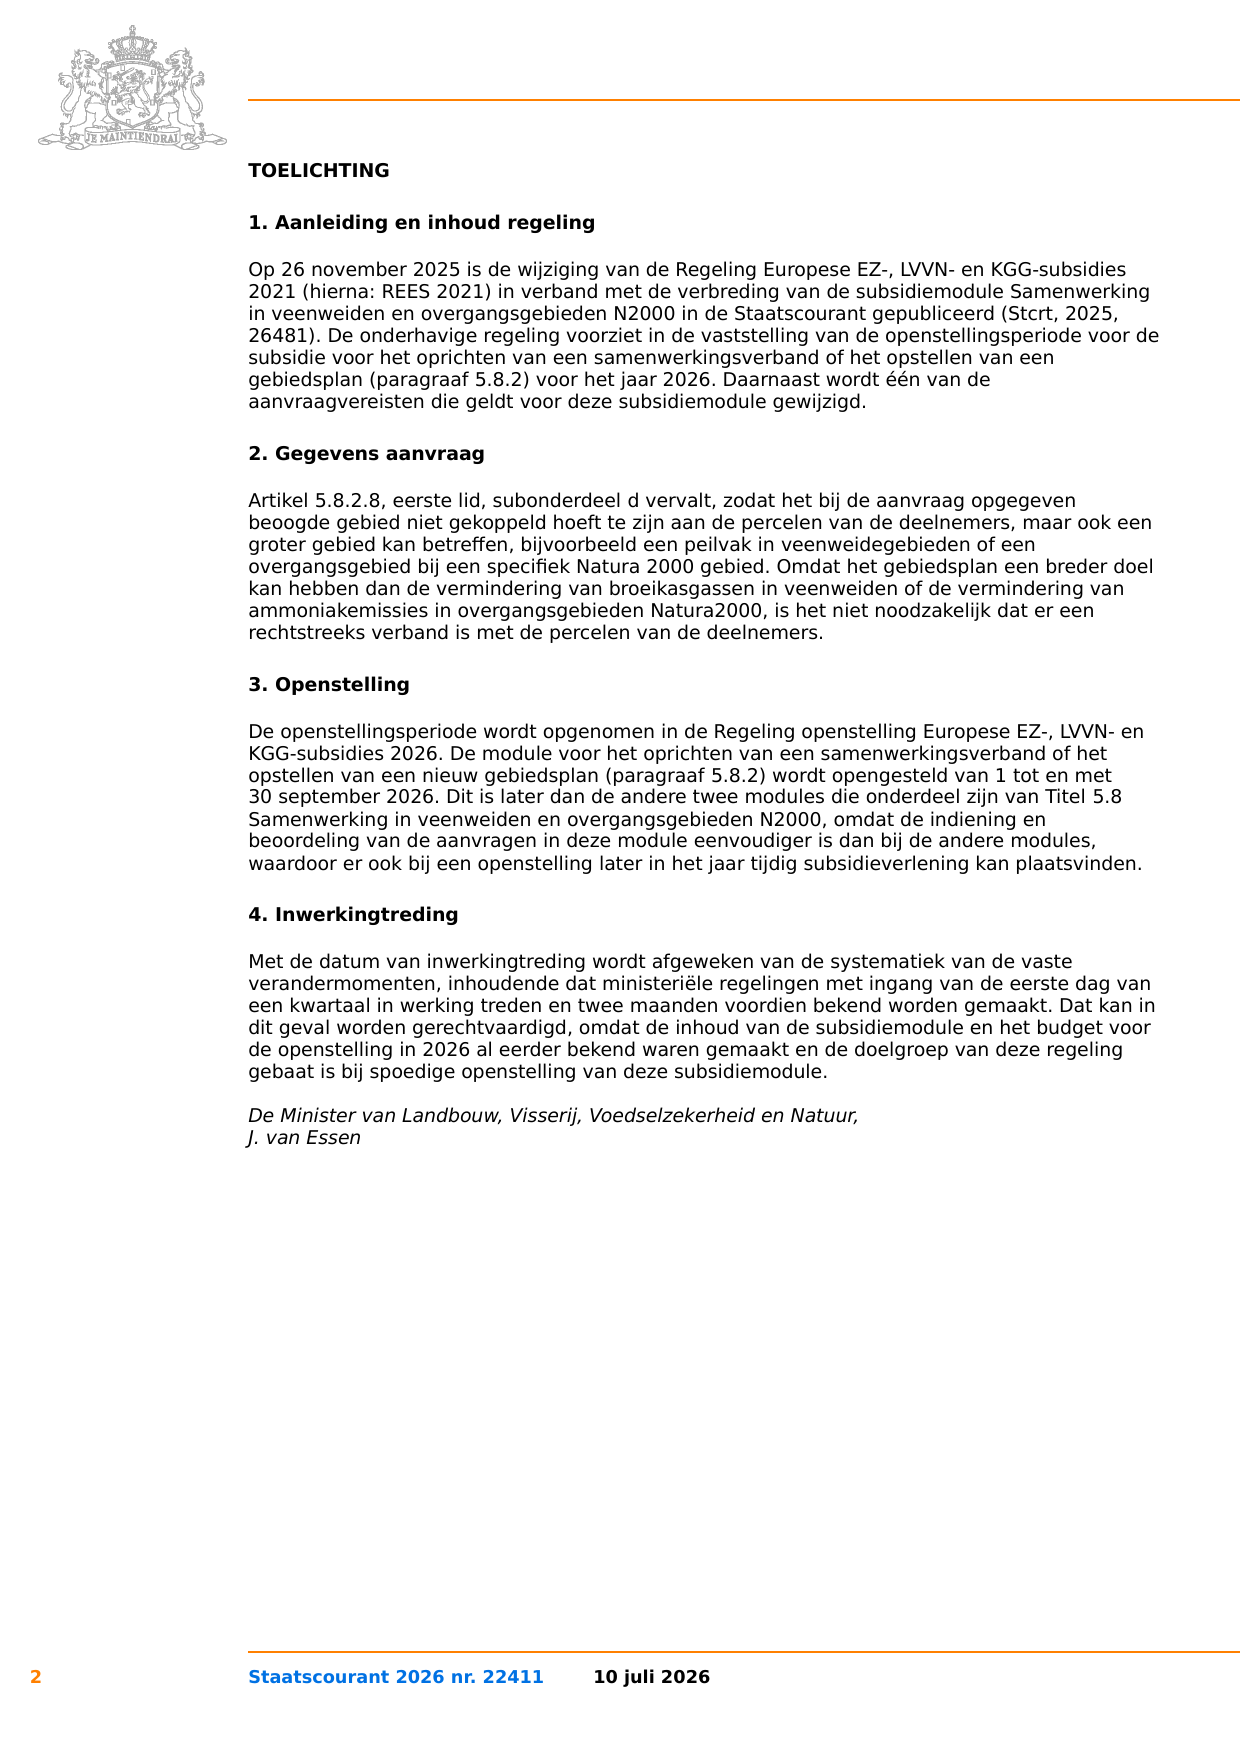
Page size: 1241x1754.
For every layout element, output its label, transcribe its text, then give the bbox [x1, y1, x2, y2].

text De Minister van Landbouw, Visserij, Voedselzekerheid en Natuur, J. van Essen [248, 1105, 1163, 1149]
text Artikel 5.8.2.8, eerste lid, subonderdeel d vervalt, zodat het bij de aanvraag opgegeven beoogde gebied niet gekoppeld hoeft te zijn aan de percelen van de deelnemers, maar ook een groter gebied kan betreffen, bijvoorbeeld een peilvak in veenweidegebieden of een overgangsgebied bij een specifiek Natura 2000 gebied. Omdat het gebiedsplan een breder doel kan hebben dan de vermindering van broeikasgassen in veenweiden of de vermindering van ammoniakemissies in overgangsgebieden Natura2000, is het niet noodzakelijk dat er een rechtstreeks verband is met de percelen van de deelnemers. [248, 490, 1163, 643]
subtitle 2. Gegevens aanvraag [248, 443, 1163, 465]
text Op 26 november 2025 is de wijziging van de Regeling Europese EZ-, LVVN- en KGG-subsidies 2021 (hierna: REES 2021) in verband met de verbreding van de subsidiemodule Samenwerking in veenweiden en overgangsgebieden N2000 in de Staatscourant gepubliceerd (Stcrt, 2025, 26481). De onderhavige regeling voorziet in de vaststelling van de openstellingsperiode voor de subsidie voor het oprichten van een samenwerkingsverband of het opstellen van een gebiedsplan (paragraaf 5.8.2) voor het jaar 2026. Daarnaast wordt één van de aanvraagvereisten die geldt voor deze subsidiemodule gewijzigd. [248, 259, 1163, 413]
subtitle 1. Aanleiding en inhoud regeling [248, 212, 1163, 234]
subtitle 4. Inwerkingtreding [248, 904, 1163, 926]
picture [38, 25, 227, 150]
subtitle 3. Openstelling [248, 673, 1163, 696]
text Met de datum van inwerkingtreding wordt afgeweken van de systematiek van de vaste verandermomenten, inhoudende dat ministeriële regelingen met ingang van de eerste dag van een kwartaal in werking treden en twee maanden voordien bekend worden gemaakt. Dat kan in dit geval worden gerechtvaardigd, omdat de inhoud van de subsidiemodule en het budget voor de openstelling in 2026 al eerder bekend waren gemaakt en de doelgroep van deze regeling gebaat is bij spoedige openstelling van deze subsidiemodule. [248, 951, 1163, 1083]
text De openstellingsperiode wordt opgenomen in de Regeling openstelling Europese EZ-, LVVN- en KGG-subsidies 2026. De module voor het oprichten van een samenwerkingsverband of het opstellen van een nieuw gebiedsplan (paragraaf 5.8.2) wordt opengesteld van 1 tot en met 30 september 2026. Dit is later dan de andere twee modules die onderdeel zijn van Titel 5.8 Samenwerking in veenweiden en overgangsgebieden N2000, omdat de indiening en beoordeling van de aanvragen in deze module eenvoudiger is dan bij de andere modules, waardoor er ook bij een openstelling later in het jaar tijdig subsidieverlening kan plaatsvinden. [248, 721, 1163, 874]
subtitle TOELICHTING [248, 160, 1163, 182]
